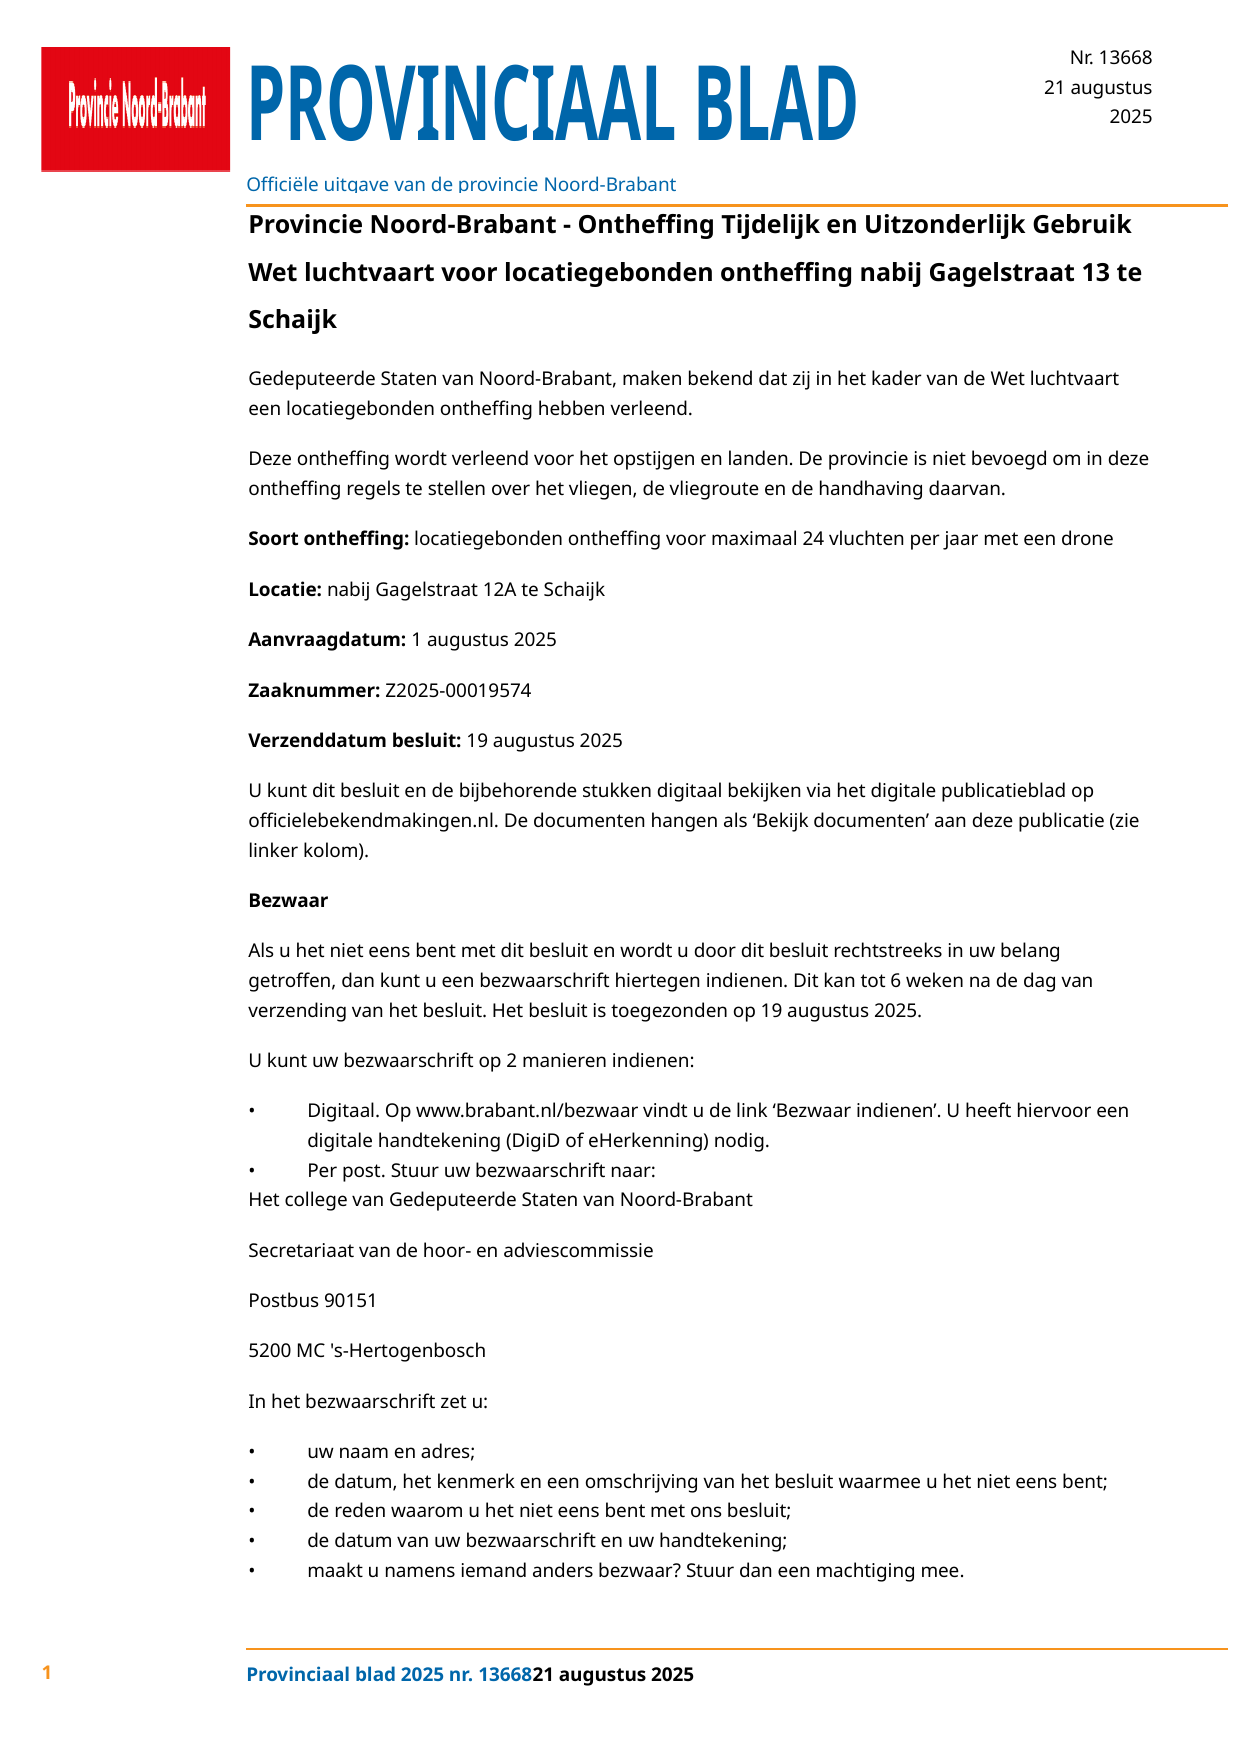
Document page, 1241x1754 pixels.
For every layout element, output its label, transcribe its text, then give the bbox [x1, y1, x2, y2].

text Provincie Noord-Brabant - Ontheffing Tijdelijk en Uitzonderlijk Gebruik Wet luchtvaart voor locatiegebonden ontheffing nabij Gagelstraat 13 te Schaijk [248, 207, 1152, 336]
text Deze ontheffing wordt verleend voor het opstijgen en landen. De provincie is niet bevoegd om in deze ontheffing regels te stellen over het vliegen, de vliegroute en de handhaving daarvan. [248, 446, 1152, 501]
text Locatie: nabij Gagelstraat 12A te Schaijk [248, 576, 1152, 602]
text U kunt uw bezwaarschrift op 2 manieren indienen: [248, 1047, 1152, 1073]
picture [41, 47, 231, 172]
text In het bezwaarschrift zet u: [248, 1388, 1152, 1414]
text Bezwaar [248, 887, 1152, 913]
text Soort ontheffing: locatiegebonden ontheffing voor maximaal 24 vluchten per jaar met een drone [248, 526, 1152, 551]
list maakt u namens iemand anders bezwaar? Stuur dan een machtiging mee. [248, 1557, 1152, 1582]
list Digitaal. Op www.brabant.nl/bezwaar vindt u de link ‘Bezwaar indienen’. U heeft hiervoor een digitale handtekening (DigiD of eHerkenning) nodig. [248, 1098, 1152, 1153]
list de datum van uw bezwaarschrift en uw handtekening; [248, 1527, 1152, 1553]
text Gedeputeerde Staten van Noord-Brabant, maken bekend dat zij in het kader van de Wet luchtvaart een locatiegebonden ontheffing hebben verleend. [248, 366, 1152, 421]
list de reden waarom u het niet eens bent met ons besluit; [248, 1498, 1152, 1523]
text U kunt dit besluit en de bijbehorende stukken digitaal bekijken via het digitale publicatieblad op officielebekendmakingen.nl. De documenten hangen als ‘Bekijk documenten’ aan deze publicatie (zie linker kolom). [248, 778, 1152, 862]
list de datum, het kenmerk en een omschrijving van het besluit waarmee u het niet eens bent; [248, 1468, 1152, 1494]
text Aanvraagdatum: 1 augustus 2025 [248, 626, 1152, 652]
text Zaaknummer: Z2025-00019574 [248, 677, 1152, 702]
text Secretariaat van de hoor- en adviescommissie [248, 1237, 1152, 1262]
text Als u het niet eens bent met dit besluit en wordt u door dit besluit rechtstreeks in uw belang getroffen, dan kunt u een bezwaarschrift hiertegen indienen. Dit kan tot 6 weken na de dag van verzending van het besluit. Het besluit is toegezonden op 19 augustus 2025. [248, 938, 1152, 1022]
list Per post. Stuur uw bezwaarschrift naar: [248, 1157, 1152, 1182]
text Postbus 90151 [248, 1287, 1152, 1313]
text Het college van Gedeputeerde Staten van Noord-Brabant [248, 1186, 1152, 1212]
text 5200 MC 's‑Hertogenbosch [248, 1338, 1152, 1363]
list uw naam en adres; [248, 1438, 1152, 1464]
text Verzenddatum besluit: 19 augustus 2025 [248, 727, 1152, 753]
